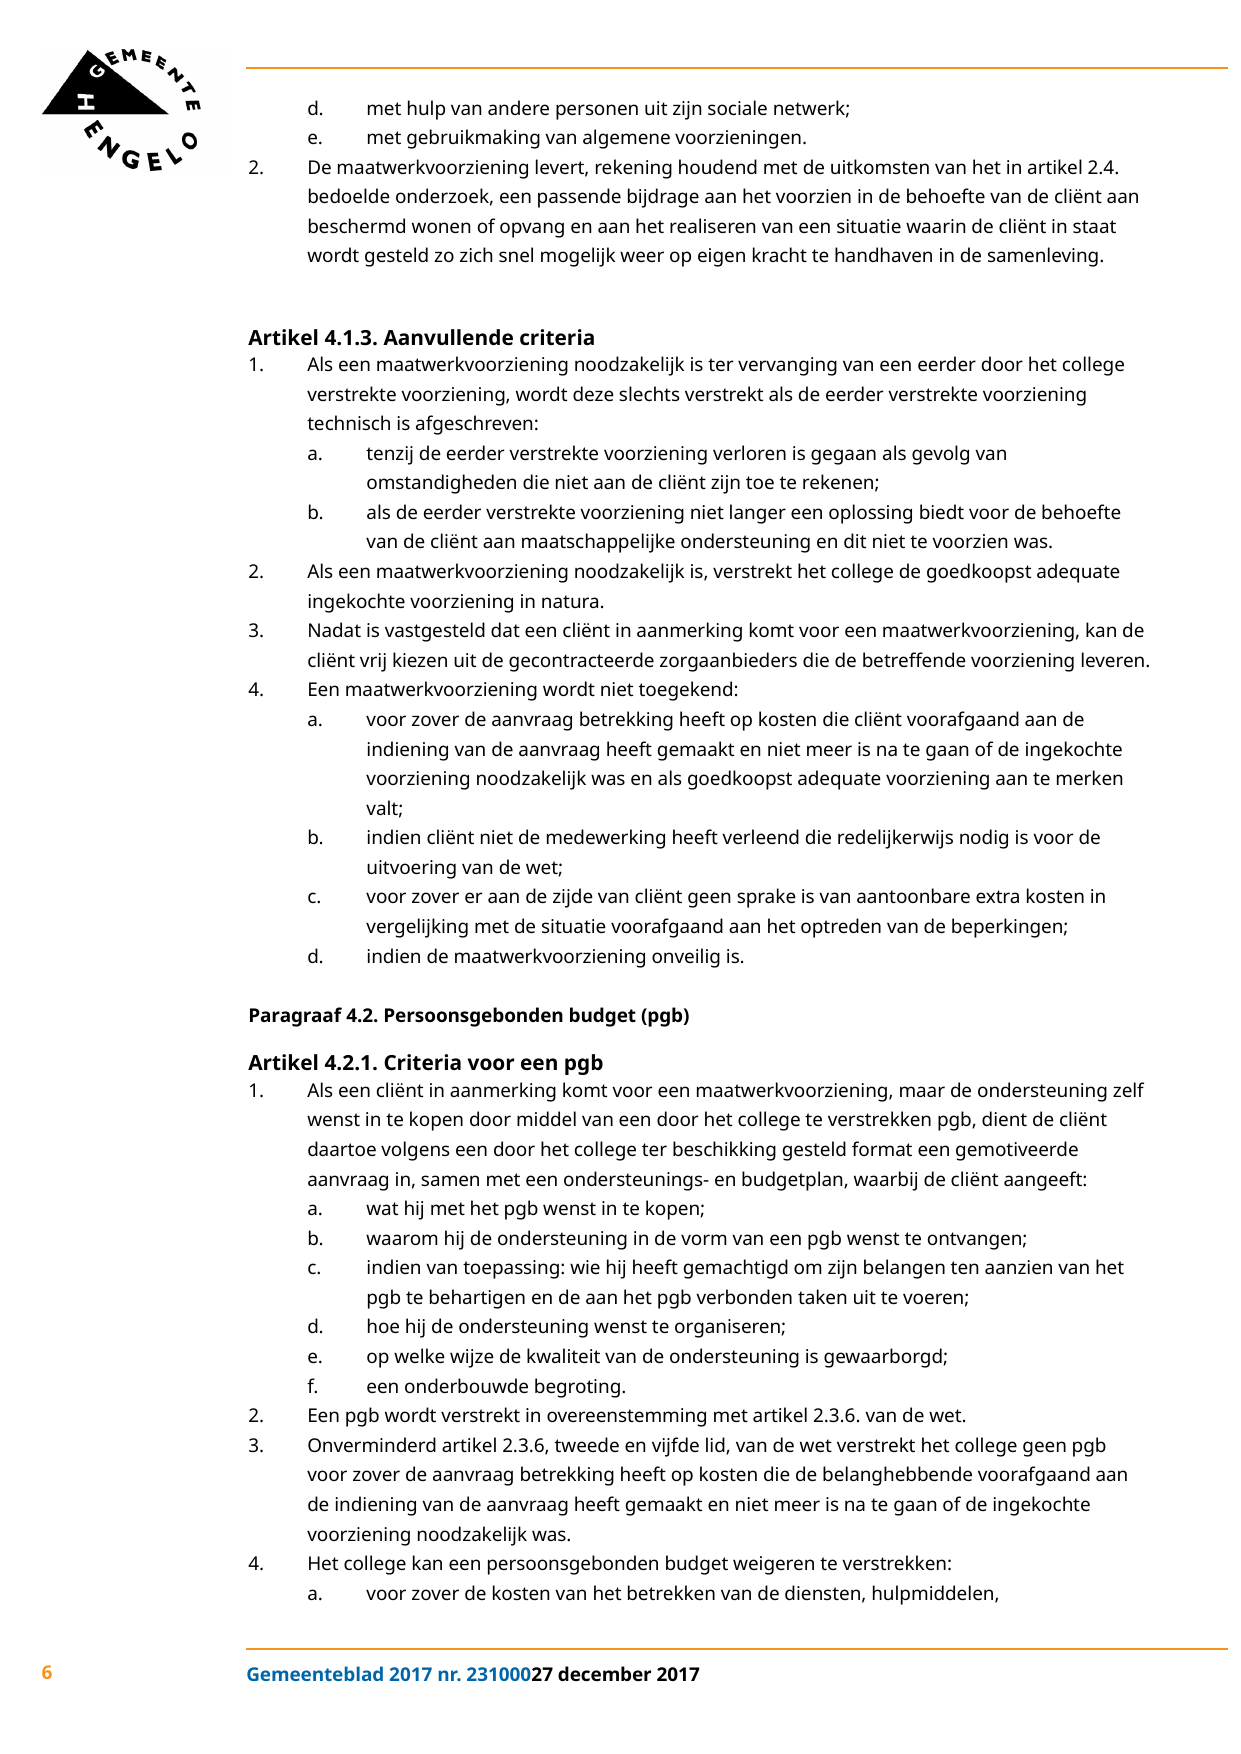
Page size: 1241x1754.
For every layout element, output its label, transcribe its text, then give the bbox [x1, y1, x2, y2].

list Het college kan een persoonsgebonden budget weigeren te verstrekken: [248, 1550, 1152, 1576]
list een onderbouwde begroting. [307, 1373, 1152, 1398]
list Als een cliënt in aanmerking komt voor een maatwerkvoorziening, maar de ondersteuning zelf wenst in te kopen door middel van een door het college te verstrekken pgb, dient de cliënt daartoe volgens een door het college ter beschikking gesteld format een gemotiveerde aanvraag in, samen met een ondersteunings- en budgetplan, waarbij de cliënt aangeeft: [248, 1077, 1152, 1191]
list als de eerder verstrekte voorziening niet langer een oplossing biedt voor de behoefte van de cliënt aan maatschappelijke ondersteuning en dit niet te voorzien was. [307, 499, 1152, 554]
list Onverminderd artikel 2.3.6, tweede en vijfde lid, van de wet verstrekt het college geen pgb voor zover de aanvraag betrekking heeft op kosten die de belanghebbende voorafgaand aan de indiening van de aanvraag heeft gemaakt en niet meer is na te gaan of de ingekochte voorziening noodzakelijk was. [248, 1432, 1152, 1546]
list indien de maatwerkvoorziening onveilig is. [307, 943, 1152, 968]
text Artikel 4.2.1. Criteria voor een pgb [248, 1048, 1152, 1077]
list Als een maatwerkvoorziening noodzakelijk is, verstrekt het college de goedkoopst adequate ingekochte voorziening in natura. [248, 558, 1152, 613]
text Artikel 4.1.3. Aanvullende criteria [248, 323, 1152, 351]
list waarom hij de ondersteuning in de vorm van een pgb wenst te ontvangen; [307, 1225, 1152, 1251]
list voor zover er aan de zijde van cliënt geen sprake is van aantoonbare extra kosten in vergelijking met de situatie voorafgaand aan het optreden van de beperkingen; [307, 884, 1152, 939]
list op welke wijze de kwaliteit van de ondersteuning is gewaarborgd; [307, 1343, 1152, 1369]
list voor zover de aanvraag betrekking heeft op kosten die cliënt voorafgaand aan de indiening van de aanvraag heeft gemaakt en niet meer is na te gaan of de ingekochte voorziening noodzakelijk was en als goedkoopst adequate voorziening aan te merken valt; [307, 706, 1152, 821]
list Een pgb wordt verstrekt in overeenstemming met artikel 2.3.6. van de wet. [248, 1402, 1152, 1428]
list Als een maatwerkvoorziening noodzakelijk is ter vervanging van een eerder door het college verstrekte voorziening, wordt deze slechts verstrekt als de eerder verstrekte voorziening technisch is afgeschreven: [248, 351, 1152, 436]
list hoe hij de ondersteuning wenst te organiseren; [307, 1314, 1152, 1339]
picture [41, 47, 231, 172]
list wat hij met het pgb wenst in te kopen; [307, 1195, 1152, 1221]
list met hulp van andere personen uit zijn sociale netwerk; [307, 95, 1152, 121]
list Nadat is vastgesteld dat een cliënt in aanmerking komt voor een maatwerkvoorziening, kan de cliënt vrij kiezen uit de gecontracteerde zorgaanbieders die de betreffende voorziening leveren. [248, 617, 1152, 673]
list indien van toepassing: wie hij heeft gemachtigd om zijn belangen ten aanzien van het pgb te behartigen en de aan het pgb verbonden taken uit te voeren; [307, 1254, 1152, 1310]
list indien cliënt niet de medewerking heeft verleend die redelijkerwijs nodig is voor de uitvoering van de wet; [307, 824, 1152, 880]
list voor zover de kosten van het betrekken van de diensten, hulpmiddelen, [307, 1580, 1152, 1606]
list Een maatwerkvoorziening wordt niet toegekend: [248, 677, 1152, 702]
list tenzij de eerder verstrekte voorziening verloren is gegaan als gevolg van omstandigheden die niet aan de cliënt zijn toe te rekenen; [307, 440, 1152, 495]
text Paragraaf 4.2. Persoonsgebonden budget (pgb) [248, 1002, 1152, 1028]
list met gebruikmaking van algemene voorzieningen. [307, 124, 1152, 150]
list De maatwerkvoorziening levert, rekening houdend met de uitkomsten van het in artikel 2.4. bedoelde onderzoek, een passende bijdrage aan het voorzien in de behoefte van de cliënt aan beschermd wonen of opvang en aan het realiseren van een situatie waarin de cliënt in staat wordt gesteld zo zich snel mogelijk weer op eigen kracht te handhaven in de samenleving. [248, 154, 1152, 268]
